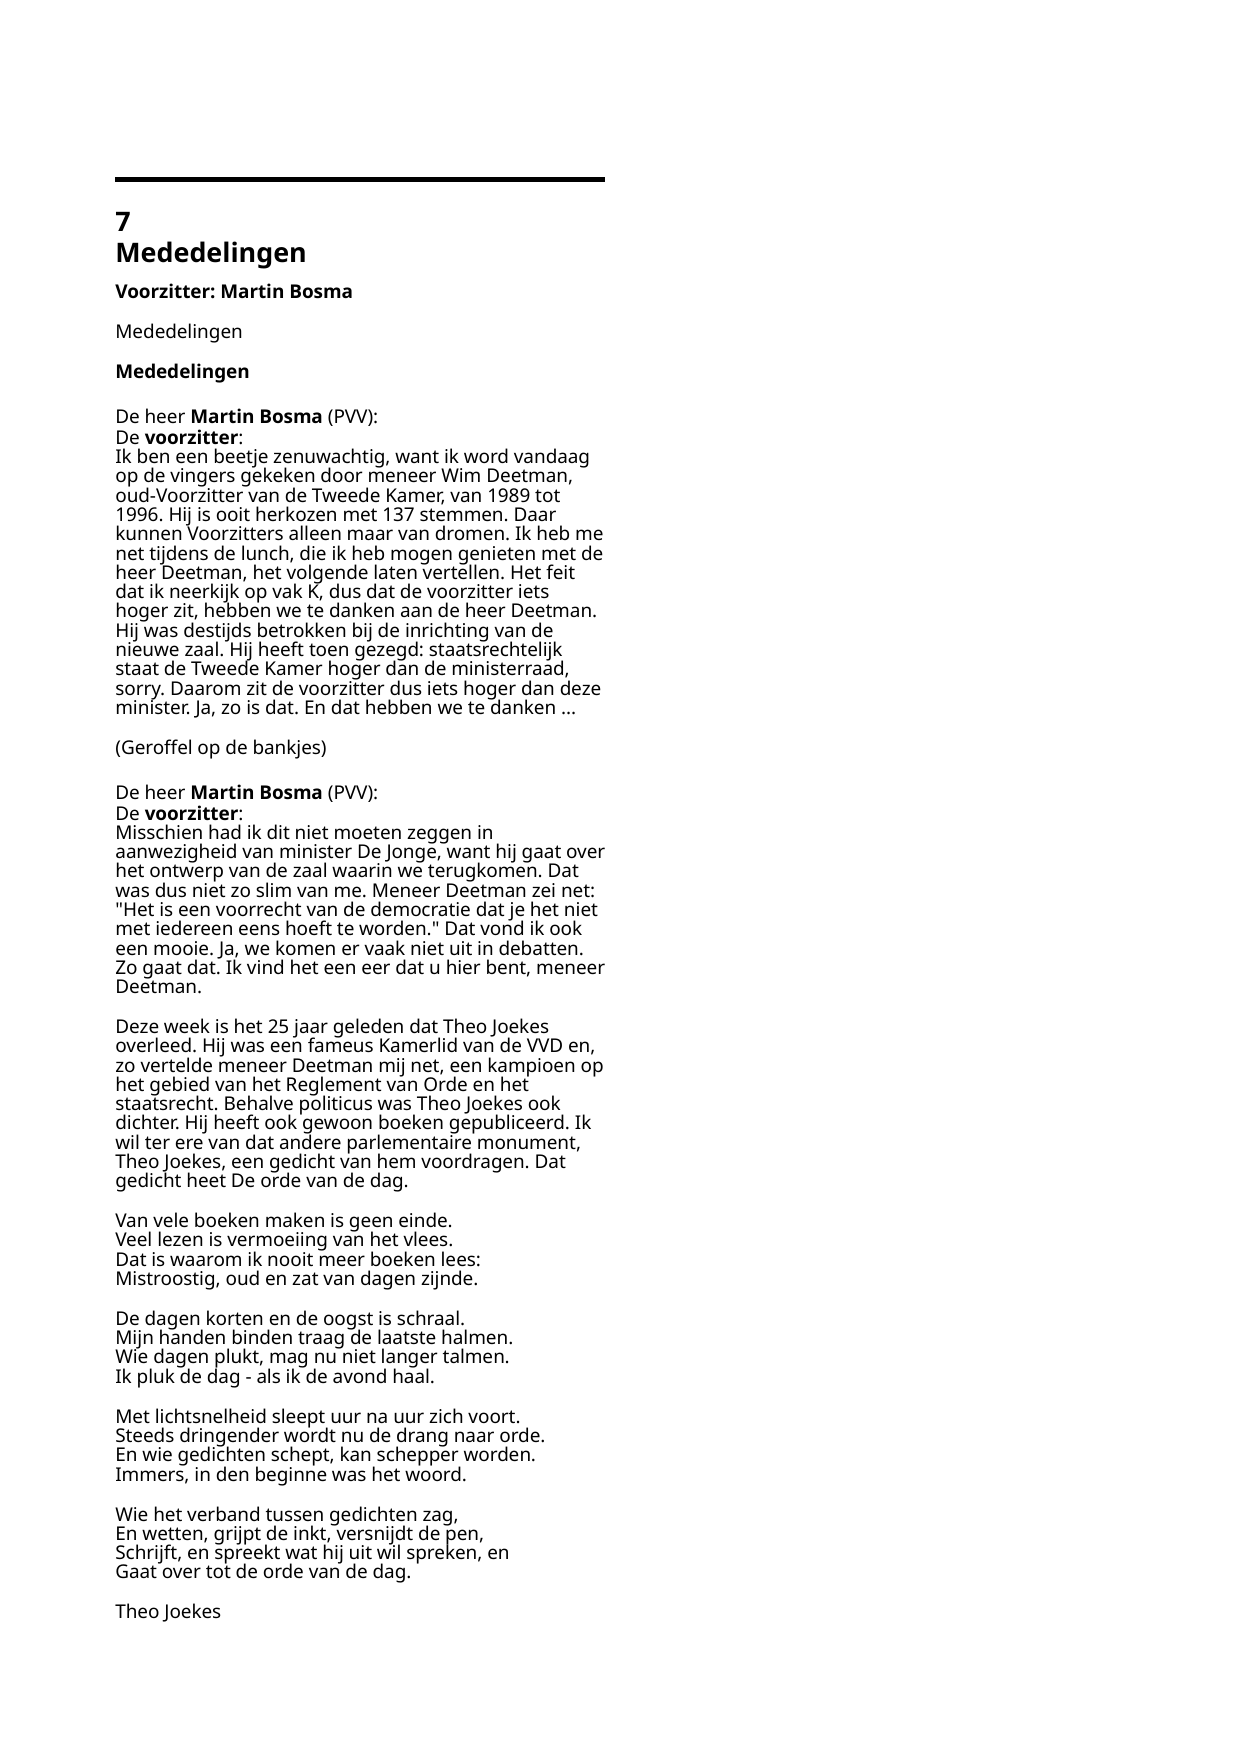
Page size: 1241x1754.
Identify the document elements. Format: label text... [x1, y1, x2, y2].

text Schrijft, en spreekt wat hij uit wil spreken, en [115, 1544, 605, 1563]
text Voorzitter: Martin Bosma [115, 283, 605, 302]
text Misschien had ik dit niet moeten zeggen in aanwezigheid van minister De Jonge, want hij gaat over het ontwerp van de zaal waarin we terugkomen. Dat was dus niet zo slim van me. Meneer Deetman zei net: "Het is een voorrecht van de democratie dat je het niet met iedereen eens hoeft te worden." Dat vond ik ook een mooie. Ja, we komen er vaak niet uit in debatten. Zo gaat dat. Ik vind het een eer dat u hier bent, meneer Deetman. [115, 824, 605, 997]
text De heer Martin Bosma (PVV): [115, 403, 605, 429]
text Gaat over tot de orde van de dag. [115, 1563, 605, 1583]
text Wie dagen plukt, mag nu niet langer talmen. [115, 1348, 605, 1368]
text De voorzitter: [115, 804, 605, 824]
text Dat is waarom ik nooit meer boeken lees: [115, 1251, 605, 1270]
text Ik ben een beetje zenuwachtig, want ik word vandaag op de vingers gekeken door meneer Wim Deetman, oud-Voorzitter van de Tweede Kamer, van 1989 tot 1996. Hij is ooit herkozen met 137 stemmen. Daar kunnen Voorzitters alleen maar van dromen. Ik heb me net tijdens de lunch, die ik heb mogen genieten met de heer Deetman, het volgende laten vertellen. Het feit dat ik neerkijk op vak K, dus dat de voorzitter iets hoger zit, hebben we te danken aan de heer Deetman. Hij was destijds betrokken bij de inrichting van de nieuwe zaal. Hij heeft toen gezegd: staatsrechtelijk staat de Tweede Kamer hoger dan de ministerraad, sorry. Daarom zit de voorzitter dus iets hoger dan deze minister. Ja, zo is dat. En dat hebben we te danken ... [115, 448, 605, 718]
text Mededelingen [115, 363, 605, 382]
text (Geroffel op de bankjes) [115, 739, 605, 758]
text Ik pluk de dag - als ik de avond haal. [115, 1368, 605, 1387]
text Mistroostig, oud en zat van dagen zijnde. [115, 1270, 605, 1289]
text Immers, in den beginne was het woord. [115, 1466, 605, 1485]
text Theo Joekes [115, 1603, 605, 1623]
text Deze week is het 25 jaar geleden dat Theo Joekes overleed. Hij was een fameus Kamerlid van de VVD en, zo vertelde meneer Deetman mij net, een kampioen op het gebied van het Reglement van Orde en het staatsrecht. Behalve politicus was Theo Joekes ook dichter. Hij heeft ook gewoon boeken gepubliceerd. Ik wil ter ere van dat andere parlementaire monument, Theo Joekes, een gedicht van hem voordragen. Dat gedicht heet De orde van de dag. [115, 1018, 605, 1191]
text Mededelingen [115, 239, 605, 283]
text Veel lezen is vermoeiing van het vlees. [115, 1231, 605, 1251]
text De voorzitter: [115, 429, 605, 448]
text En wie gedichten schept, kan schepper worden. [115, 1446, 605, 1466]
text 7 [115, 203, 605, 239]
text De dagen korten en de oogst is schraal. [115, 1310, 605, 1329]
text Van vele boeken maken is geen einde. [115, 1212, 605, 1231]
text Mijn handen binden traag de laatste halmen. [115, 1329, 605, 1348]
text Wie het verband tussen gedichten zag, [115, 1506, 605, 1525]
text Met lichtsnelheid sleept uur na uur zich voort. [115, 1408, 605, 1427]
text Steeds dringender wordt nu de drang naar orde. [115, 1427, 605, 1446]
text De heer Martin Bosma (PVV): [115, 779, 605, 804]
text En wetten, grijpt de inkt, versnijdt de pen, [115, 1525, 605, 1544]
text Mededelingen [115, 323, 605, 342]
